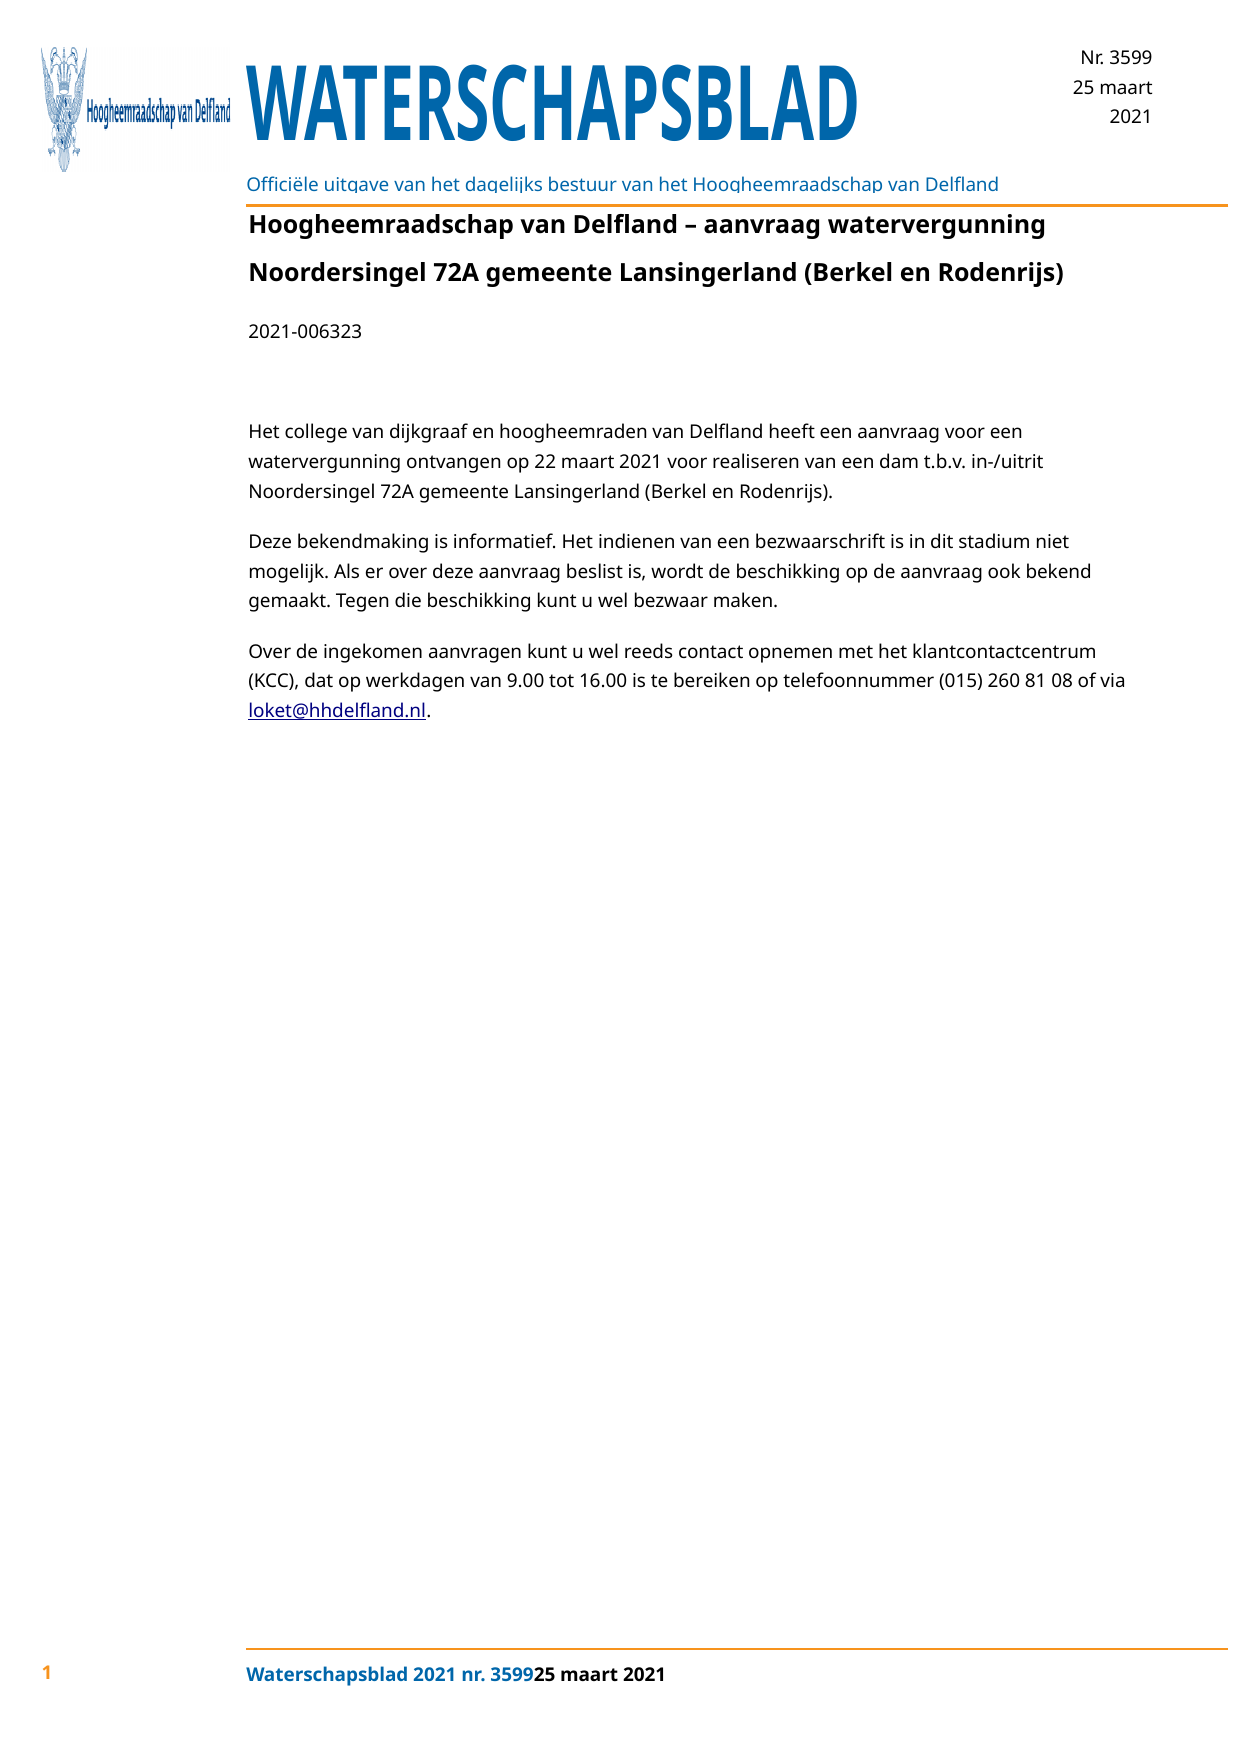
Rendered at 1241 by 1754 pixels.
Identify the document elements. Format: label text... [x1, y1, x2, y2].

text Over de ingekomen aanvragen kunt u wel reeds contact opnemen met het klantcontactcentrum (KCC), dat op werkdagen van 9.00 tot 16.00 is te bereiken op telefoonnummer (015) 260 81 08 of via loket@hhdelfland.nl. [248, 638, 1152, 723]
text Het college van dijkgraaf en hoogheemraden van Delfland heeft een aanvraag voor een watervergunning ontvangen op 22 maart 2021 voor realiseren van een dam t.b.v. in-/uitrit Noordersingel 72A gemeente Lansingerland (Berkel en Rodenrijs). [248, 419, 1152, 504]
text Deze bekendmaking is informatief. Het indienen van een bezwaarschrift is in dit stadium niet mogelijk. Als er over deze aanvraag beslist is, wordt de beschikking op de aanvraag ook bekend gemaakt. Tegen die beschikking kunt u wel bezwaar maken. [248, 528, 1152, 613]
text 2021-006323 [248, 318, 1152, 344]
picture [41, 47, 231, 172]
text Hoogheemraadschap van Delfland – aanvraag watervergunning Noordersingel 72A gemeente Lansingerland (Berkel en Rodenrijs) [248, 207, 1152, 288]
